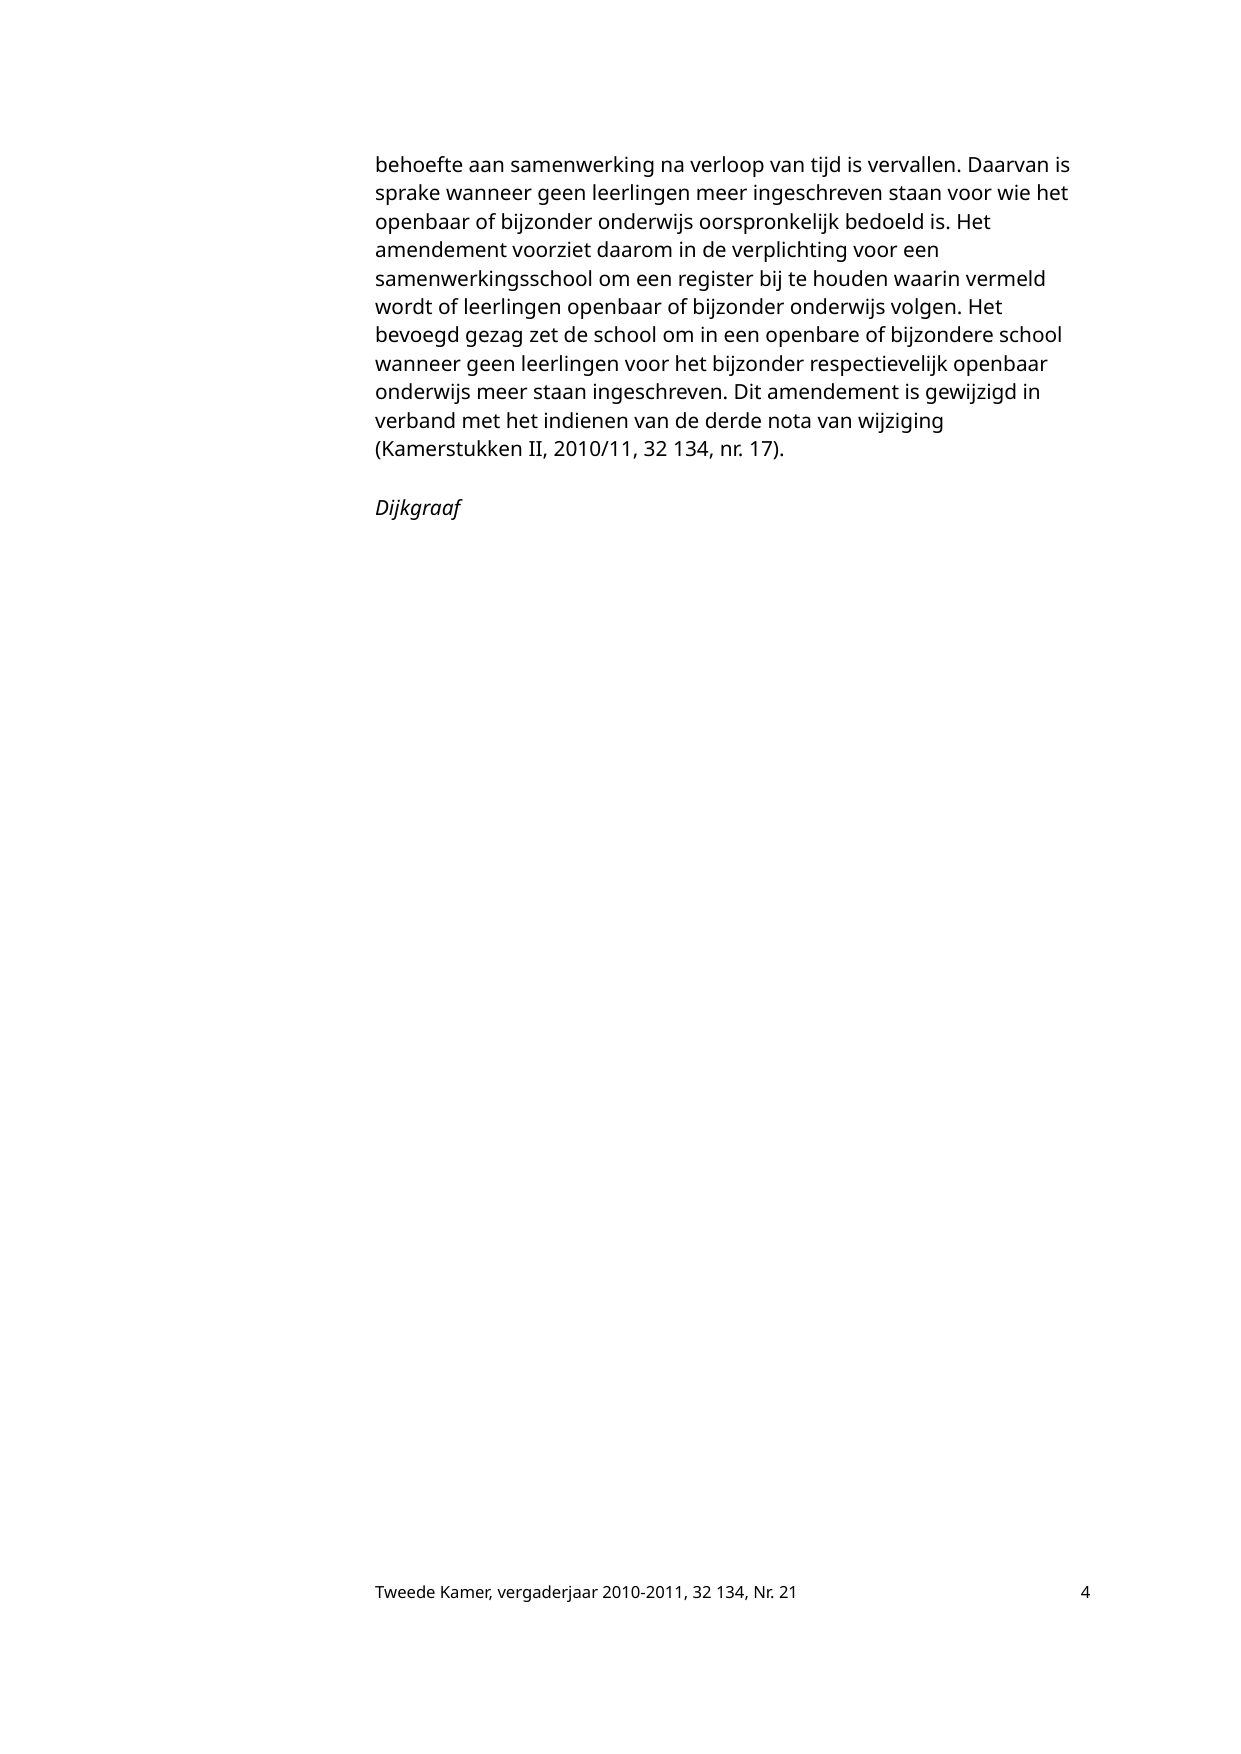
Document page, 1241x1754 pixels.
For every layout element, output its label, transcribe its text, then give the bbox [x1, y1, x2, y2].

text Dijkgraaf [375, 493, 1090, 521]
text behoefte aan samenwerking na verloop van tijd is vervallen. Daarvan is sprake wanneer geen leerlingen meer ingeschreven staan voor wie het openbaar of bijzonder onderwijs oorspronkelijk bedoeld is. Het amendement voorziet daarom in de verplichting voor een samenwerkingsschool om een register bij te houden waarin vermeld wordt of leerlingen openbaar of bijzonder onderwijs volgen. Het bevoegd gezag zet de school om in een openbare of bijzondere school wanneer geen leerlingen voor het bijzonder respectievelijk openbaar onderwijs meer staan ingeschreven. Dit amendement is gewijzigd in verband met het indienen van de derde nota van wijziging (Kamerstukken II, 2010/11, 32 134, nr. 17). [375, 150, 1090, 463]
